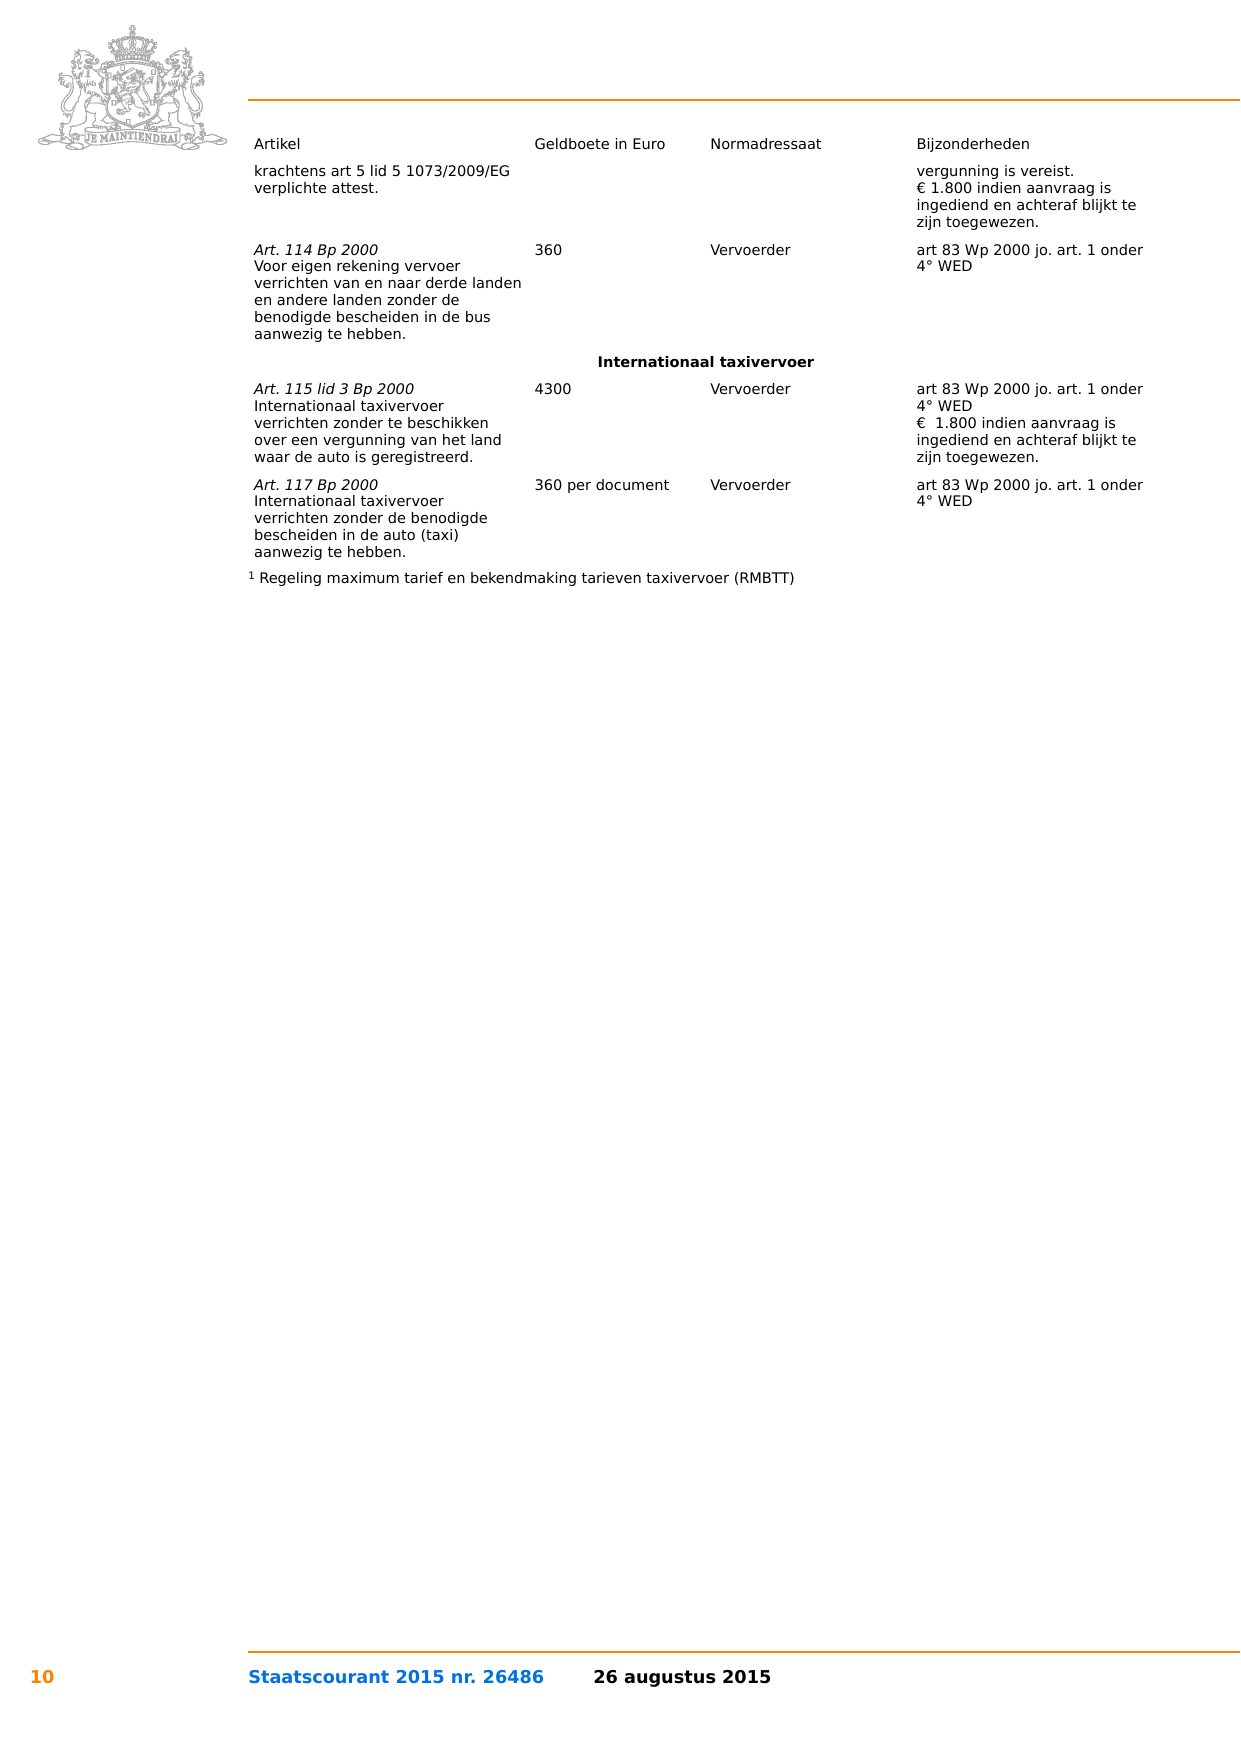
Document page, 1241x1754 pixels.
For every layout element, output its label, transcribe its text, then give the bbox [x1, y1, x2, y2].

table_cell Vervoerder [705, 376, 910, 471]
table_header Geldboete in Euro [529, 131, 704, 157]
table_cell Art. 115 lid 3 Bp 2000 Internationaal taxivervoer verrichten zonder te beschikken over een vergunning van het land waar de auto is geregistreerd. [249, 376, 528, 471]
table_cell Vervoerder [705, 472, 910, 566]
table_cell 1 Regeling maximum tarief en bekendmaking tarieven taxivervoer (RMBTT) [248, 567, 1163, 587]
table_header Normadressaat [705, 131, 910, 157]
table_cell Internationaal taxivervoer [249, 349, 1163, 375]
table_cell Art. 117 Bp 2000 Internationaal taxivervoer verrichten zonder de benodigde bescheiden in de auto (taxi) aanwezig te hebben. [249, 472, 528, 566]
table_cell art 83 Wp 2000 jo. art. 1 onder 4° WED [911, 472, 1163, 566]
table_cell Vervoerder [705, 237, 910, 348]
picture [38, 25, 227, 150]
table_cell krachtens art 5 lid 5 1073/2009/EG verplichte attest. [249, 158, 528, 236]
table_cell vergunning is vereist. € 1.800 indien aanvraag is ingediend en achteraf blijkt te zijn toegewezen. [911, 158, 1163, 236]
table_cell art 83 Wp 2000 jo. art. 1 onder 4° WED [911, 237, 1163, 348]
table_cell 360 [529, 237, 704, 348]
table_cell 360 per document [529, 472, 704, 566]
table_cell [529, 158, 704, 236]
table_cell [705, 158, 910, 236]
table_cell 4300 [529, 376, 704, 471]
table_header Bijzonderheden [911, 131, 1163, 157]
table_cell Art. 114 Bp 2000 Voor eigen rekening vervoer verrichten van en naar derde landen en andere landen zonder de benodigde bescheiden in de bus aanwezig te hebben. [249, 237, 528, 348]
table_header Artikel [249, 131, 528, 157]
table_cell art 83 Wp 2000 jo. art. 1 onder 4° WED € 1.800 indien aanvraag is ingediend en achteraf blijkt te zijn toegewezen. [911, 376, 1163, 471]
